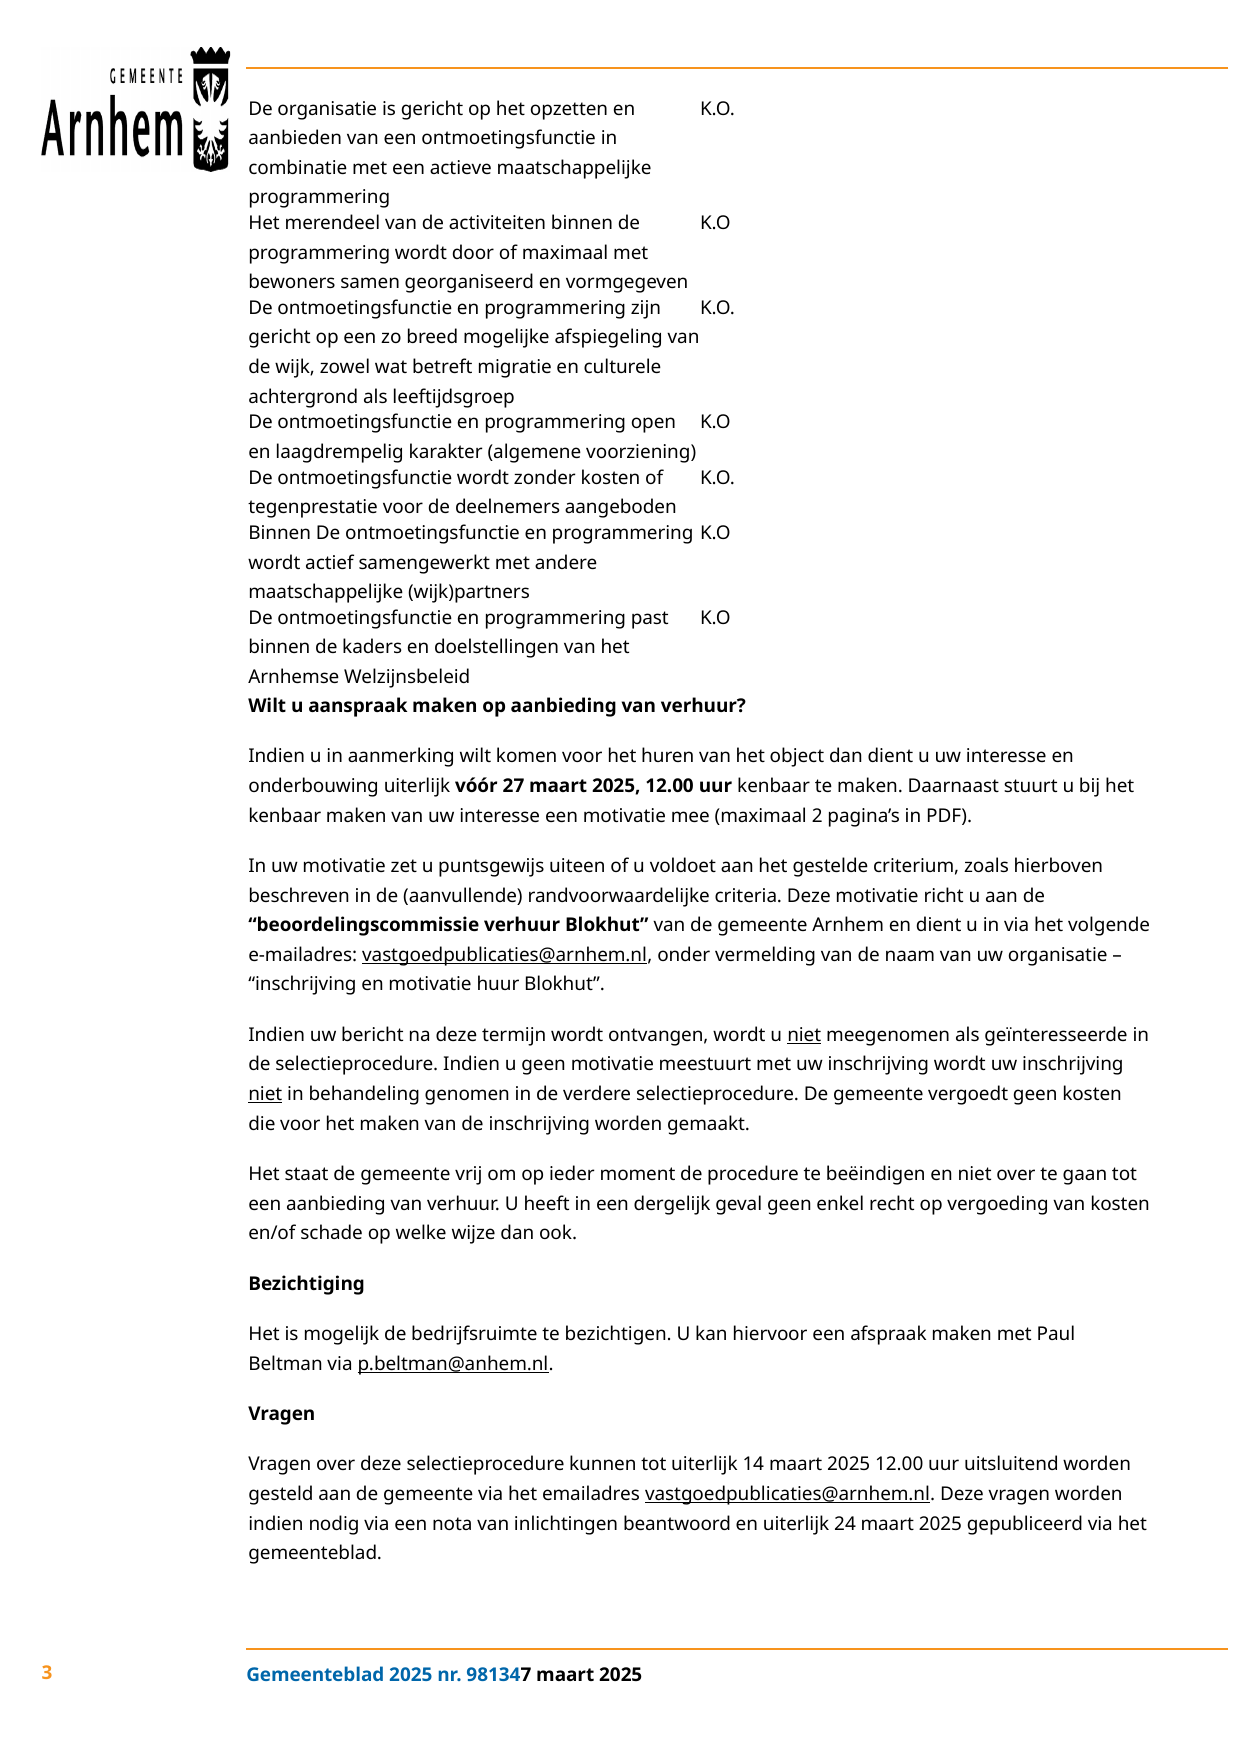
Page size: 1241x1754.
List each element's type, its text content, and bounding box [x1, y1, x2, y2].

table_cell K.O [700, 209, 1152, 294]
text Vragen [248, 1400, 1152, 1426]
picture [41, 47, 231, 172]
table_cell Binnen De ontmoetingsfunctie en programmering wordt actief samengewerkt met andere maatschappelijke (wijk)partners [248, 519, 700, 604]
table_cell K.O [700, 604, 1152, 689]
text Bezichtiging [248, 1270, 1152, 1296]
text Het staat de gemeente vrij om op ieder moment de procedure te beëindigen en niet over te gaan tot een aanbieding van verhuur. U heeft in een dergelijk geval geen enkel recht op vergoeding van kosten en/of schade op welke wijze dan ook. [248, 1160, 1152, 1245]
table_cell De ontmoetingsfunctie wordt zonder kosten of tegenprestatie voor de deelnemers aangeboden [248, 464, 700, 519]
table_cell De organisatie is gericht op het opzetten en aanbieden van een ontmoetingsfunctie in combinatie met een actieve maatschappelijke programmering [248, 95, 700, 209]
text In uw motivatie zet u puntsgewijs uiteen of u voldoet aan het gestelde criterium, zoals hierboven beschreven in de (aanvullende) randvoorwaardelijke criteria. Deze motivatie richt u aan de “beoordelingscommissie verhuur Blokhut” van de gemeente Arnhem en dient u in via het volgende e-mailadres: vastgoedpublicaties@arnhem.nl, onder vermelding van de naam van uw organisatie – “inschrijving en motivatie huur Blokhut”. [248, 852, 1152, 996]
table_cell K.O [700, 409, 1152, 464]
text Indien u in aanmerking wilt komen voor het huren van het object dan dient u uw interesse en onderbouwing uiterlijk vóór 27 maart 2025, 12.00 uur kenbaar te maken. Daarnaast stuurt u bij het kenbaar maken van uw interesse een motivatie mee (maximaal 2 pagina’s in PDF). [248, 743, 1152, 828]
table_cell K.O. [700, 464, 1152, 519]
text Het is mogelijk de bedrijfsruimte te bezichtigen. U kan hiervoor een afspraak maken met Paul Beltman via p.beltman@anhem.nl. [248, 1320, 1152, 1376]
table_cell K.O. [700, 95, 1152, 209]
text Indien uw bericht na deze termijn wordt ontvangen, wordt u niet meegenomen als geïnteresseerde in de selectieprocedure. Indien u geen motivatie meestuurt met uw inschrijving wordt uw inschrijving niet in behandeling genomen in de verdere selectieprocedure. De gemeente vergoedt geen kosten die voor het maken van de inschrijving worden gemaakt. [248, 1021, 1152, 1136]
table_cell De ontmoetingsfunctie en programmering past binnen de kaders en doelstellingen van het Arnhemse Welzijnsbeleid [248, 604, 700, 689]
table_cell De ontmoetingsfunctie en programmering zijn gericht op een zo breed mogelijke afspiegeling van de wijk, zowel wat betreft migratie en culturele achtergrond als leeftijdsgroep [248, 294, 700, 409]
text Wilt u aanspraak maken op aanbieding van verhuur? [248, 692, 1152, 718]
text Vragen over deze selectieprocedure kunnen tot uiterlijk 14 maart 2025 12.00 uur uitsluitend worden gesteld aan de gemeente via het emailadres vastgoedpublicaties@arnhem.nl. Deze vragen worden indien nodig via een nota van inlichtingen beantwoord en uiterlijk 24 maart 2025 gepubliceerd via het gemeenteblad. [248, 1451, 1152, 1565]
table_cell De ontmoetingsfunctie en programmering open en laagdrempelig karakter (algemene voorziening) [248, 409, 700, 464]
table_cell K.O. [700, 294, 1152, 409]
table_cell K.O [700, 519, 1152, 604]
table_cell Het merendeel van de activiteiten binnen de programmering wordt door of maximaal met bewoners samen georganiseerd en vormgegeven [248, 209, 700, 294]
